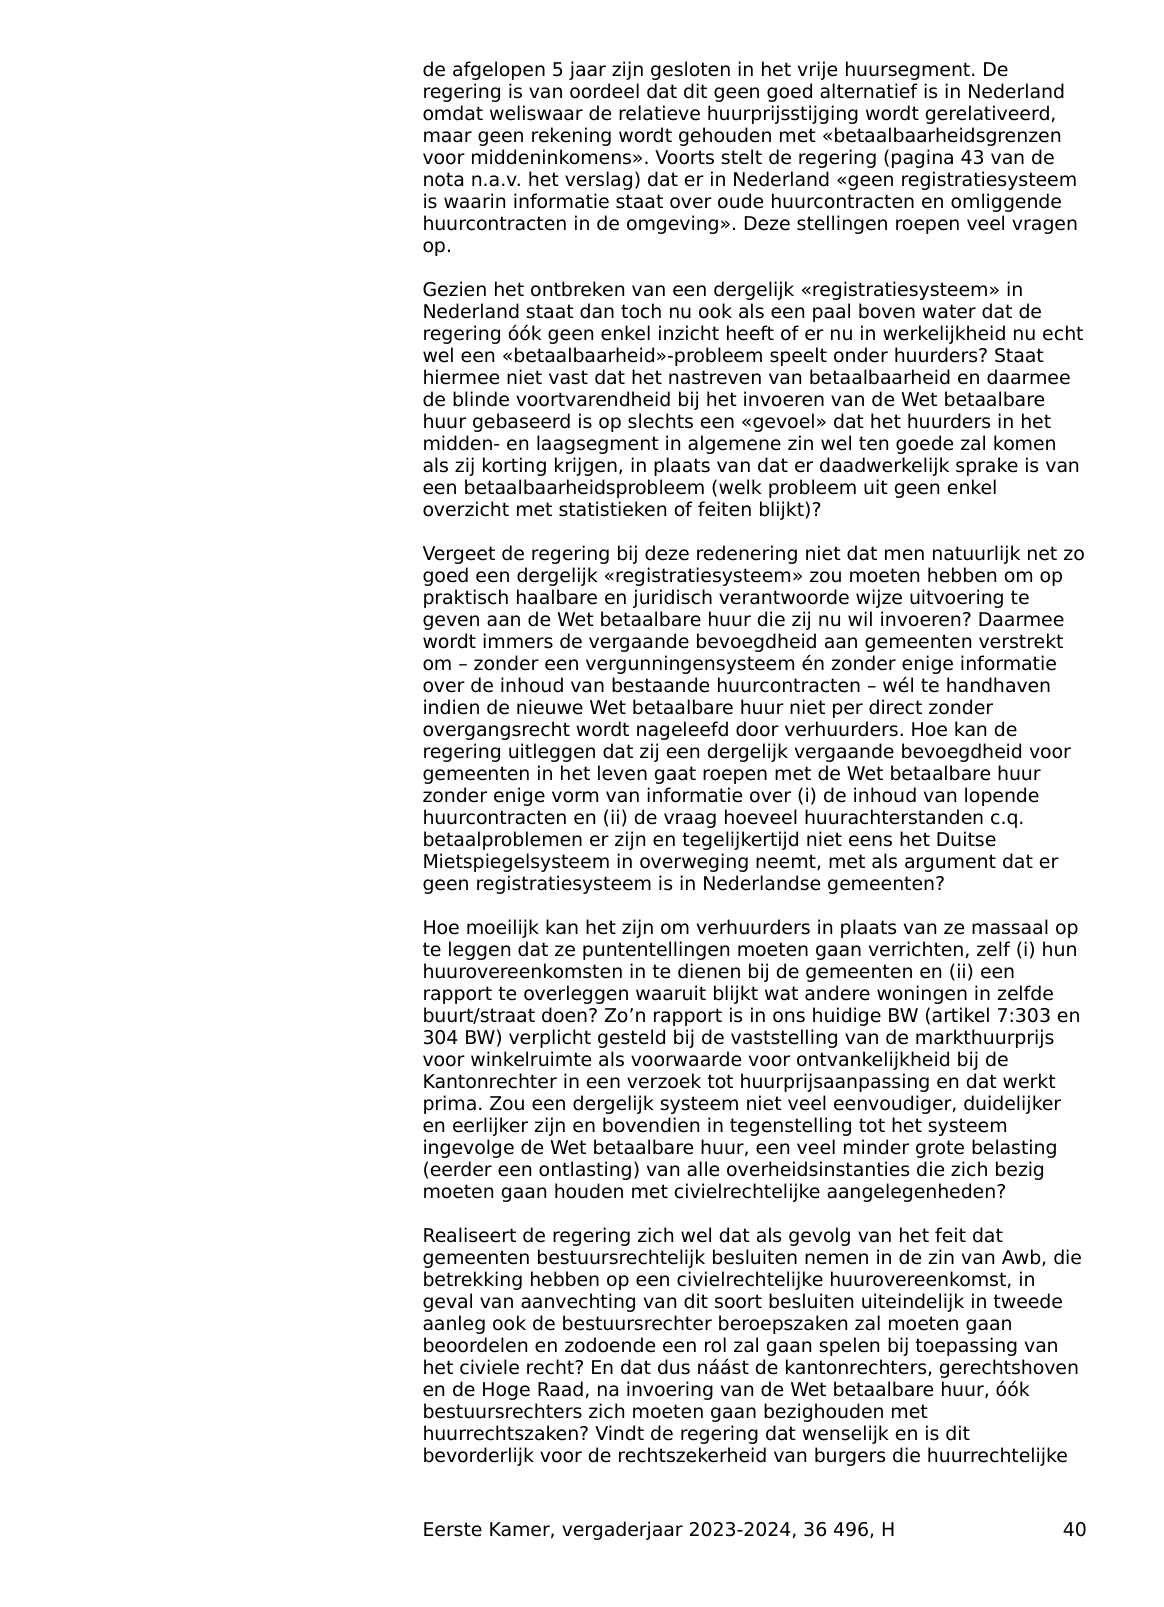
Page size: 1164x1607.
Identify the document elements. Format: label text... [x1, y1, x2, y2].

text Realiseert de regering zich wel dat als gevolg van het feit dat gemeenten bestuursrechtelijk besluiten nemen in de zin van Awb, die betrekking hebben op een civielrechtelijke huurovereenkomst, in geval van aanvechting van dit soort besluiten uiteindelijk in tweede aanleg ook de bestuursrechter beroepszaken zal moeten gaan beoordelen en zodoende een rol zal gaan spelen bij toepassing van het civiele recht? En dat dus náást de kantonrechters, gerechtshoven en de Hoge Raad, na invoering van de Wet betaalbare huur, óók bestuursrechters zich moeten gaan bezighouden met huurrechtszaken? Vindt de regering dat wenselijk en is dit bevorderlijk voor de rechtszekerheid van burgers die huurrechtelijke [422, 1225, 1087, 1467]
text Vergeet de regering bij deze redenering niet dat men natuurlijk net zo goed een dergelijk «registratiesysteem» zou moeten hebben om op praktisch haalbare en juridisch verantwoorde wijze uitvoering te geven aan de Wet betaalbare huur die zij nu wil invoeren? Daarmee wordt immers de vergaande bevoegdheid aan gemeenten verstrekt om – zonder een vergunningensysteem én zonder enige informatie over de inhoud van bestaande huurcontracten – wél te handhaven indien de nieuwe Wet betaalbare huur niet per direct zonder overgangsrecht wordt nageleefd door verhuurders. Hoe kan de regering uitleggen dat zij een dergelijk vergaande bevoegdheid voor gemeenten in het leven gaat roepen met de Wet betaalbare huur zonder enige vorm van informatie over (i) de inhoud van lopende huurcontracten en (ii) de vraag hoeveel huurachterstanden c.q. betaalproblemen er zijn en tegelijkertijd niet eens het Duitse Mietspiegelsysteem in overweging neemt, met als argument dat er geen registratiesysteem is in Nederlandse gemeenten? [422, 543, 1087, 895]
text Gezien het ontbreken van een dergelijk «registratiesysteem» in Nederland staat dan toch nu ook als een paal boven water dat de regering óók geen enkel inzicht heeft of er nu in werkelijkheid nu echt wel een «betaalbaarheid»-probleem speelt onder huurders? Staat hiermee niet vast dat het nastreven van betaalbaarheid en daarmee de blinde voortvarendheid bij het invoeren van de Wet betaalbare huur gebaseerd is op slechts een «gevoel» dat het huurders in het midden- en laagsegment in algemene zin wel ten goede zal komen als zij korting krijgen, in plaats van dat er daadwerkelijk sprake is van een betaalbaarheidsprobleem (welk probleem uit geen enkel overzicht met statistieken of feiten blijkt)? [422, 279, 1087, 521]
text Hoe moeilijk kan het zijn om verhuurders in plaats van ze massaal op te leggen dat ze puntentellingen moeten gaan verrichten, zelf (i) hun huurovereenkomsten in te dienen bij de gemeenten en (ii) een rapport te overleggen waaruit blijkt wat andere woningen in zelfde buurt/straat doen? Zo’n rapport is in ons huidige BW (artikel 7:303 en 304 BW) verplicht gesteld bij de vaststelling van de markthuurprijs voor winkelruimte als voorwaarde voor ontvankelijkheid bij de Kantonrechter in een verzoek tot huurprijsaanpassing en dat werkt prima. Zou een dergelijk systeem niet veel eenvoudiger, duidelijker en eerlijker zijn en bovendien in tegenstelling tot het systeem ingevolge de Wet betaalbare huur, een veel minder grote belasting (eerder een ontlasting) van alle overheidsinstanties die zich bezig moeten gaan houden met civielrechtelijke aangelegenheden? [422, 917, 1087, 1203]
text de afgelopen 5 jaar zijn gesloten in het vrije huursegment. De regering is van oordeel dat dit geen goed alternatief is in Nederland omdat weliswaar de relatieve huurprijsstijging wordt gerelativeerd, maar geen rekening wordt gehouden met «betaalbaarheidsgrenzen voor middeninkomens». Voorts stelt de regering (pagina 43 van de nota n.a.v. het verslag) dat er in Nederland «geen registratiesysteem is waarin informatie staat over oude huurcontracten en omliggende huurcontracten in de omgeving». Deze stellingen roepen veel vragen op. [422, 59, 1087, 257]
